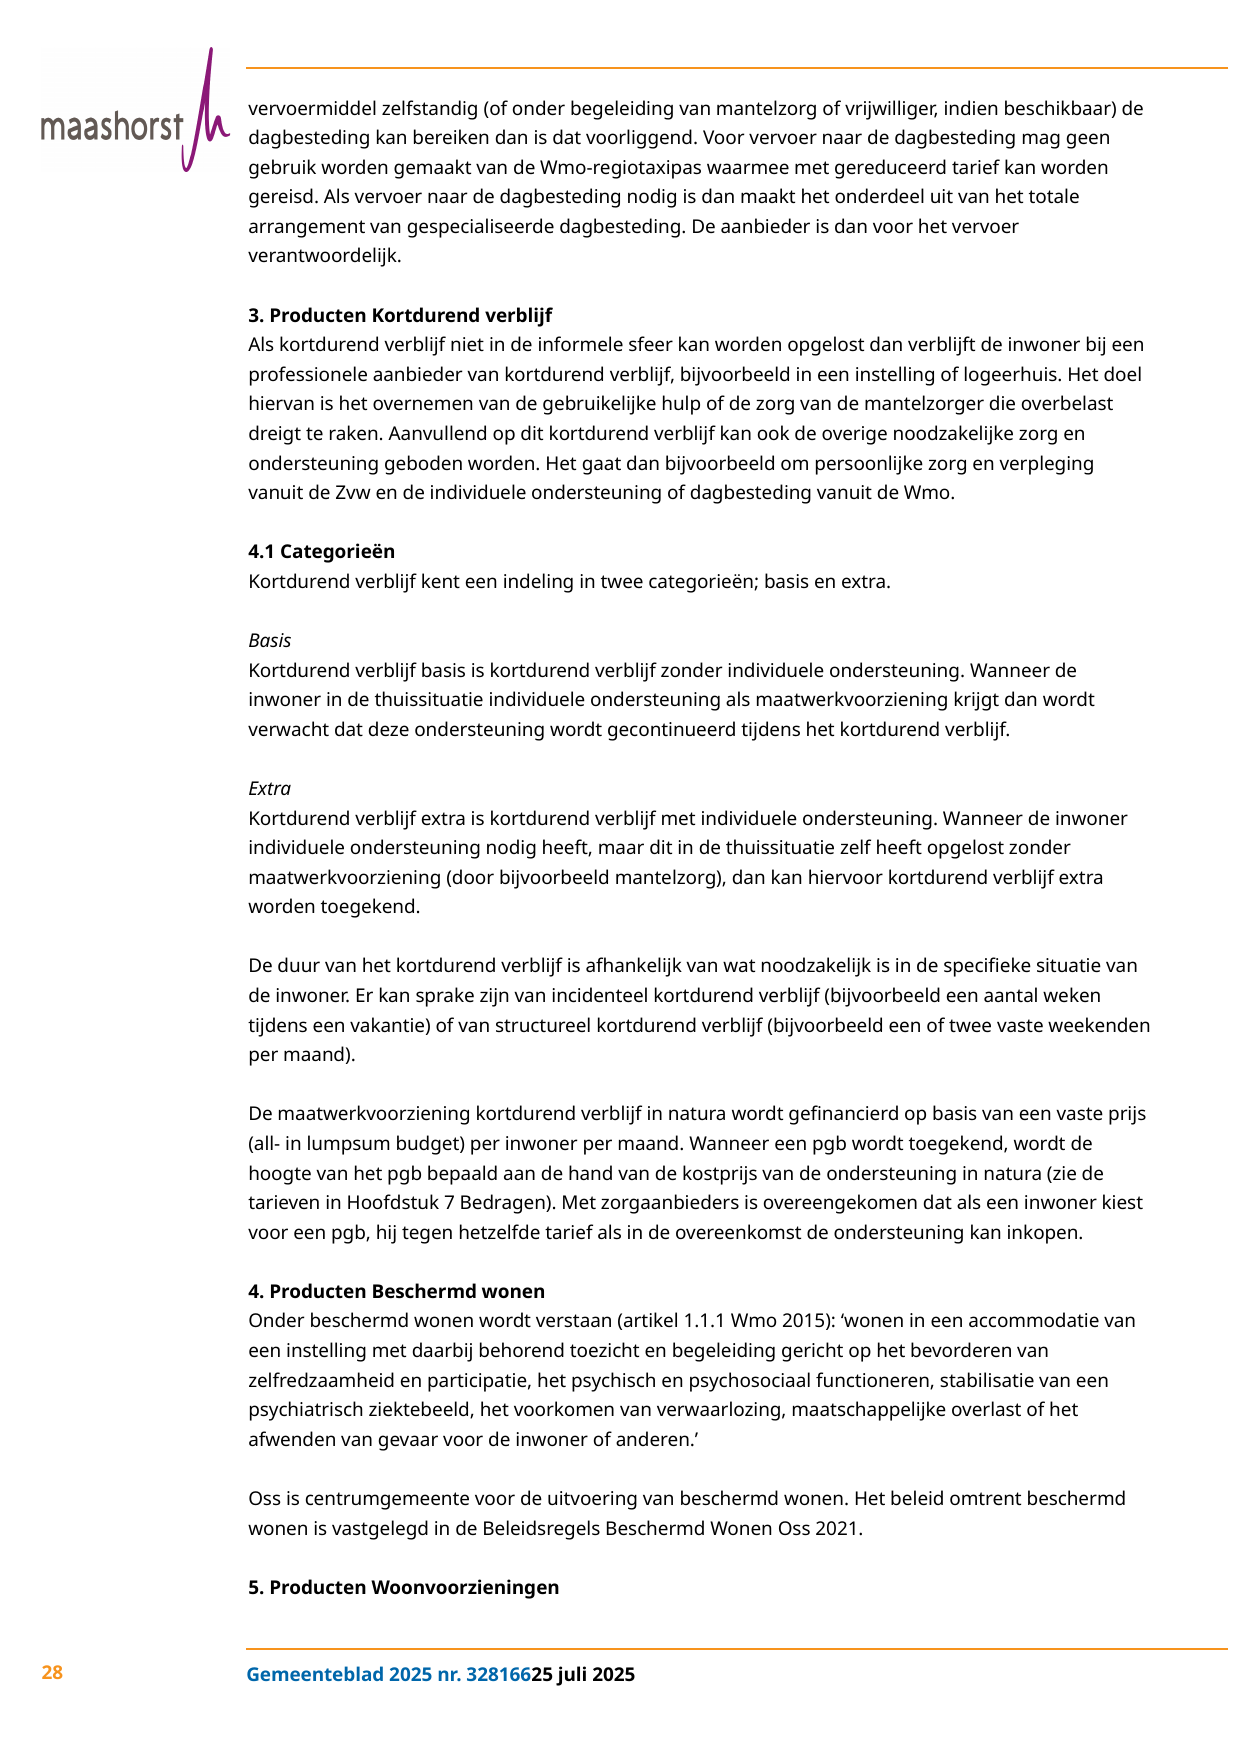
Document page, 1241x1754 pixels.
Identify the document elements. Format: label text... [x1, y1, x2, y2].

text vervoermiddel zelfstandig (of onder begeleiding van mantelzorg of vrijwilliger, indien beschikbaar) de dagbesteding kan bereiken dan is dat voorliggend. Voor vervoer naar de dagbesteding mag geen gebruik worden gemaakt van de Wmo-regiotaxipas waarmee met gereduceerd tarief kan worden gereisd. Als vervoer naar de dagbesteding nodig is dan maakt het onderdeel uit van het totale arrangement van gespecialiseerde dagbesteding. De aanbieder is dan voor het vervoer verantwoordelijk. [248, 95, 1152, 268]
text 5. Producten Woonvoorzieningen [248, 1574, 1152, 1600]
text Kortdurend verblijf extra is kortdurend verblijf met individuele ondersteuning. Wanneer de inwoner individuele ondersteuning nodig heeft, maar dit in de thuissituatie zelf heeft opgelost zonder maatwerkvoorziening (door bijvoorbeeld mantelzorg), dan kan hiervoor kortdurend verblijf extra worden toegekend. [248, 805, 1152, 919]
text De duur van het kortdurend verblijf is afhankelijk van wat noodzakelijk is in de specifieke situatie van de inwoner. Er kan sprake zijn van incidenteel kortdurend verblijf (bijvoorbeeld een aantal weken tijdens een vakantie) of van structureel kortdurend verblijf (bijvoorbeeld een of twee vaste weekenden per maand). [248, 953, 1152, 1067]
text Extra [248, 775, 1152, 801]
text 4.1 Categorieën [248, 538, 1152, 564]
text Onder beschermd wonen wordt verstaan (artikel 1.1.1 Wmo 2015): ‘wonen in een accommodatie van een instelling met daarbij behorend toezicht en begeleiding gericht op het bevorderen van zelfredzaamheid en participatie, het psychisch en psychosociaal functioneren, stabilisatie van een psychiatrisch ziektebeeld, het voorkomen van verwaarlozing, maatschappelijke overlast of het afwenden van gevaar voor de inwoner of anderen.’ [248, 1308, 1152, 1452]
text 4. Producten Beschermd wonen [248, 1278, 1152, 1304]
text 3. Producten Kortdurend verblijf [248, 302, 1152, 328]
text Kortdurend verblijf kent een indeling in twee categorieën; basis en extra. [248, 568, 1152, 594]
text De maatwerkvoorziening kortdurend verblijf in natura wordt gefinancierd op basis van een vaste prijs (all- in lumpsum budget) per inwoner per maand. Wanneer een pgb wordt toegekend, wordt de hoogte van het pgb bepaald aan de hand van de kostprijs van de ondersteuning in natura (zie de tarieven in Hoofdstuk 7 Bedragen). Met zorgaanbieders is overeengekomen dat als een inwoner kiest voor een pgb, hij tegen hetzelfde tarief als in de overeenkomst de ondersteuning kan inkopen. [248, 1101, 1152, 1245]
text Basis [248, 627, 1152, 653]
picture [41, 47, 231, 172]
text Als kortdurend verblijf niet in de informele sfeer kan worden opgelost dan verblijft de inwoner bij een professionele aanbieder van kortdurend verblijf, bijvoorbeeld in een instelling of logeerhuis. Het doel hiervan is het overnemen van de gebruikelijke hulp of de zorg van de mantelzorger die overbelast dreigt te raken. Aanvullend op dit kortdurend verblijf kan ook de overige noodzakelijke zorg en ondersteuning geboden worden. Het gaat dan bijvoorbeeld om persoonlijke zorg en verpleging vanuit de Zvw en de individuele ondersteuning of dagbesteding vanuit de Wmo. [248, 331, 1152, 505]
text Kortdurend verblijf basis is kortdurend verblijf zonder individuele ondersteuning. Wanneer de inwoner in de thuissituatie individuele ondersteuning als maatwerkvoorziening krijgt dan wordt verwacht dat deze ondersteuning wordt gecontinueerd tijdens het kortdurend verblijf. [248, 657, 1152, 742]
text Oss is centrumgemeente voor de uitvoering van beschermd wonen. Het beleid omtrent beschermd wonen is vastgelegd in de Beleidsregels Beschermd Wonen Oss 2021. [248, 1485, 1152, 1541]
